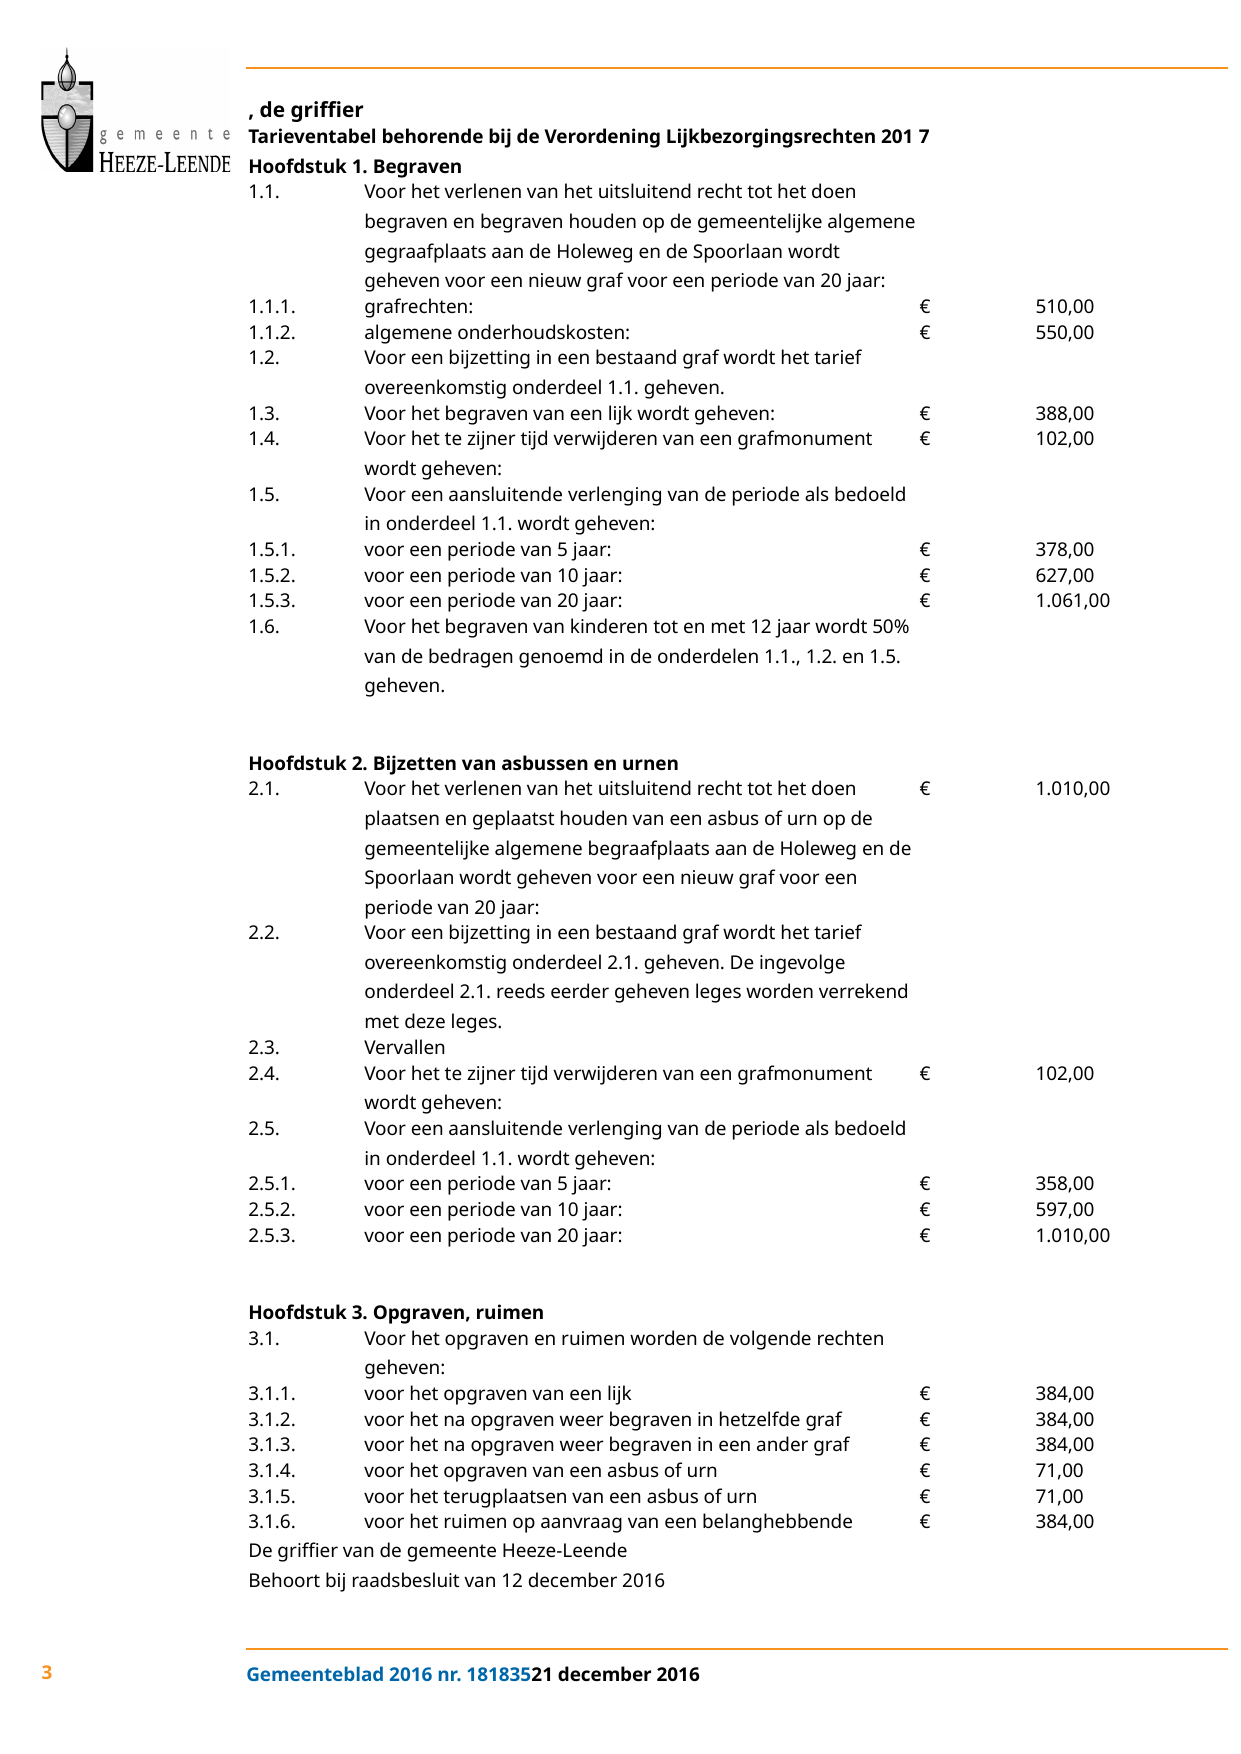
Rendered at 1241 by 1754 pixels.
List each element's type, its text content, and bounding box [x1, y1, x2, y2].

table_cell 1.1. [248, 179, 364, 293]
table_cell voor het na opgraven weer begraven in een ander graf [364, 1432, 919, 1457]
table_cell Voor het te zijner tijd verwijderen van een grafmonument wordt geheven: [364, 1060, 919, 1115]
table_cell [919, 920, 1035, 1034]
table_cell 378,00 [1035, 536, 1152, 562]
table_cell 1.5.1. [248, 536, 364, 562]
table_cell [1035, 1248, 1152, 1273]
table_cell 358,00 [1035, 1170, 1152, 1196]
table_cell Voor het begraven van kinderen tot en met 12 jaar wordt 50% van de bedragen genoemd in de onderdelen 1.1., 1.2. en 1.5. geheven. [364, 614, 919, 698]
picture [41, 47, 231, 172]
text , de griffier [248, 95, 1152, 123]
table_cell 102,00 [1035, 1060, 1152, 1115]
text Tarieventabel behorende bij de Verordening Lijkbezorgingsrechten 201 7 [248, 123, 1152, 149]
table_cell [1035, 1273, 1152, 1299]
table_cell 388,00 [1035, 400, 1152, 426]
table_cell [1035, 750, 1152, 776]
table_cell Voor het opgraven en ruimen worden de volgende rechten geheven: [364, 1325, 919, 1380]
table_cell 1.061,00 [1035, 588, 1152, 613]
table_cell 3.1.5. [248, 1483, 364, 1509]
table_cell [687, 750, 919, 776]
table_cell [364, 1248, 919, 1273]
table_cell 3.1. [248, 1325, 364, 1380]
table_cell voor het opgraven van een lijk [364, 1380, 919, 1406]
table_cell € [919, 1196, 1035, 1222]
table_cell voor een periode van 20 jaar: [364, 588, 919, 613]
table_cell [1035, 481, 1152, 536]
table_header [1035, 153, 1152, 179]
table_cell [1035, 920, 1152, 1034]
table_cell [1035, 1299, 1152, 1325]
table_cell 384,00 [1035, 1406, 1152, 1432]
table_cell 1.1.1. [248, 293, 364, 319]
table_cell [919, 1325, 1035, 1380]
table_cell € [919, 319, 1035, 344]
table_cell [919, 481, 1035, 536]
text De griffier van de gemeente Heeze-Leende [248, 1538, 1152, 1563]
table_cell € [919, 1222, 1035, 1248]
table_cell 2.5.3. [248, 1222, 364, 1248]
table_cell voor het opgraven van een asbus of urn [364, 1457, 919, 1483]
table_cell [248, 724, 364, 750]
table_cell 71,00 [1035, 1483, 1152, 1509]
table_cell 597,00 [1035, 1196, 1152, 1222]
table_cell 71,00 [1035, 1457, 1152, 1483]
table_cell [1035, 1034, 1152, 1060]
table_cell voor een periode van 20 jaar: [364, 1222, 919, 1248]
table_cell € [919, 1509, 1035, 1534]
table_cell Voor een bijzetting in een bestaand graf wordt het tarief overeenkomstig onderdeel 2.1. geheven. De ingevolge onderdeel 2.1. reeds eerder geheven leges worden verrekend met deze leges. [364, 920, 919, 1034]
table_cell 510,00 [1035, 293, 1152, 319]
table_cell [919, 345, 1035, 400]
table_cell € [919, 293, 1035, 319]
table_cell € [919, 1457, 1035, 1483]
table_cell [919, 614, 1035, 698]
table_cell 1.5. [248, 481, 364, 536]
table_cell [919, 1299, 1035, 1325]
table_cell 1.010,00 [1035, 1222, 1152, 1248]
table_cell Voor een bijzetting in een bestaand graf wordt het tarief overeenkomstig onderdeel 1.1. geheven. [364, 345, 919, 400]
table_cell 3.1.3. [248, 1432, 364, 1457]
table_cell voor het na opgraven weer begraven in hetzelfde graf [364, 1406, 919, 1432]
table_cell [919, 179, 1035, 293]
table_cell [919, 698, 1035, 724]
table_cell Voor een aansluitende verlenging van de periode als bedoeld in onderdeel 1.1. wordt geheven: [364, 481, 919, 536]
table_cell [364, 724, 919, 750]
table_cell 3.1.2. [248, 1406, 364, 1432]
table_cell 384,00 [1035, 1509, 1152, 1534]
table_cell € [919, 1170, 1035, 1196]
table_cell 627,00 [1035, 562, 1152, 588]
table_cell Hoofdstuk 2. Bijzetten van asbussen en urnen [248, 750, 687, 776]
table_cell Hoofdstuk 3. Opgraven, ruimen [248, 1299, 687, 1325]
table_cell [364, 698, 919, 724]
table_cell 3.1.1. [248, 1380, 364, 1406]
table_cell [687, 1299, 919, 1325]
table_cell voor een periode van 10 jaar: [364, 562, 919, 588]
table_cell 384,00 [1035, 1380, 1152, 1406]
table_cell [364, 1273, 919, 1299]
table_cell [1035, 1325, 1152, 1380]
table_cell grafrechten: [364, 293, 919, 319]
table_cell 2.4. [248, 1060, 364, 1115]
table_header [919, 153, 1035, 179]
table_cell 3.1.6. [248, 1509, 364, 1534]
table_cell [1035, 179, 1152, 293]
table_cell 2.2. [248, 920, 364, 1034]
table_cell [248, 1248, 364, 1273]
table_cell voor het ruimen op aanvraag van een belanghebbende [364, 1509, 919, 1534]
table_cell voor het terugplaatsen van een asbus of urn [364, 1483, 919, 1509]
table_cell 2.5. [248, 1115, 364, 1170]
table_cell Voor het verlenen van het uitsluitend recht tot het doen begraven en begraven houden op de gemeentelijke algemene gegraafplaats aan de Holeweg en de Spoorlaan wordt geheven voor een nieuw graf voor een periode van 20 jaar: [364, 179, 919, 293]
table_cell 102,00 [1035, 426, 1152, 481]
table_cell [248, 698, 364, 724]
text Behoort bij raadsbesluit van 12 december 2016 [248, 1567, 1152, 1593]
table_cell [919, 1115, 1035, 1170]
table_cell [919, 750, 1035, 776]
table_cell [248, 1273, 364, 1299]
table_cell voor een periode van 10 jaar: [364, 1196, 919, 1222]
table_cell 1.5.3. [248, 588, 364, 613]
table_cell 550,00 [1035, 319, 1152, 344]
table_cell 1.3. [248, 400, 364, 426]
table_cell € [919, 1060, 1035, 1115]
table_cell [919, 1248, 1035, 1273]
table_cell € [919, 1432, 1035, 1457]
table_cell [919, 1034, 1035, 1060]
table_cell 2.1. [248, 776, 364, 919]
table_cell 1.5.2. [248, 562, 364, 588]
table_cell Voor een aansluitende verlenging van de periode als bedoeld in onderdeel 1.1. wordt geheven: [364, 1115, 919, 1170]
table_cell € [919, 776, 1035, 919]
table_cell [1035, 614, 1152, 698]
table_cell 1.010,00 [1035, 776, 1152, 919]
table_cell Voor het verlenen van het uitsluitend recht tot het doen plaatsen en geplaatst houden van een asbus of urn op de gemeentelijke algemene begraafplaats aan de Holeweg en de Spoorlaan wordt geheven voor een nieuw graf voor een periode van 20 jaar: [364, 776, 919, 919]
table_cell voor een periode van 5 jaar: [364, 536, 919, 562]
table_cell Voor het te zijner tijd verwijderen van een grafmonument wordt geheven: [364, 426, 919, 481]
table_cell 1.1.2. [248, 319, 364, 344]
table_cell € [919, 400, 1035, 426]
table_cell [1035, 345, 1152, 400]
table_cell Voor het begraven van een lijk wordt geheven: [364, 400, 919, 426]
table_cell € [919, 536, 1035, 562]
table_cell 3.1.4. [248, 1457, 364, 1483]
table_cell 2.3. [248, 1034, 364, 1060]
table_cell 1.4. [248, 426, 364, 481]
table_cell Vervallen [364, 1034, 919, 1060]
table_cell 1.2. [248, 345, 364, 400]
table_cell 2.5.2. [248, 1196, 364, 1222]
table_cell € [919, 426, 1035, 481]
table_cell € [919, 588, 1035, 613]
table_cell algemene onderhoudskosten: [364, 319, 919, 344]
table_cell 2.5.1. [248, 1170, 364, 1196]
table_cell [919, 724, 1035, 750]
table_cell € [919, 562, 1035, 588]
table_cell € [919, 1406, 1035, 1432]
table_cell 1.6. [248, 614, 364, 698]
table_cell voor een periode van 5 jaar: [364, 1170, 919, 1196]
table_header Hoofdstuk 1. Begraven [248, 153, 803, 179]
table_cell [1035, 698, 1152, 724]
table_cell [1035, 1115, 1152, 1170]
table_cell € [919, 1483, 1035, 1509]
table_cell € [919, 1380, 1035, 1406]
table_cell 384,00 [1035, 1432, 1152, 1457]
table_cell [919, 1273, 1035, 1299]
table_header [803, 153, 919, 179]
table_cell [1035, 724, 1152, 750]
